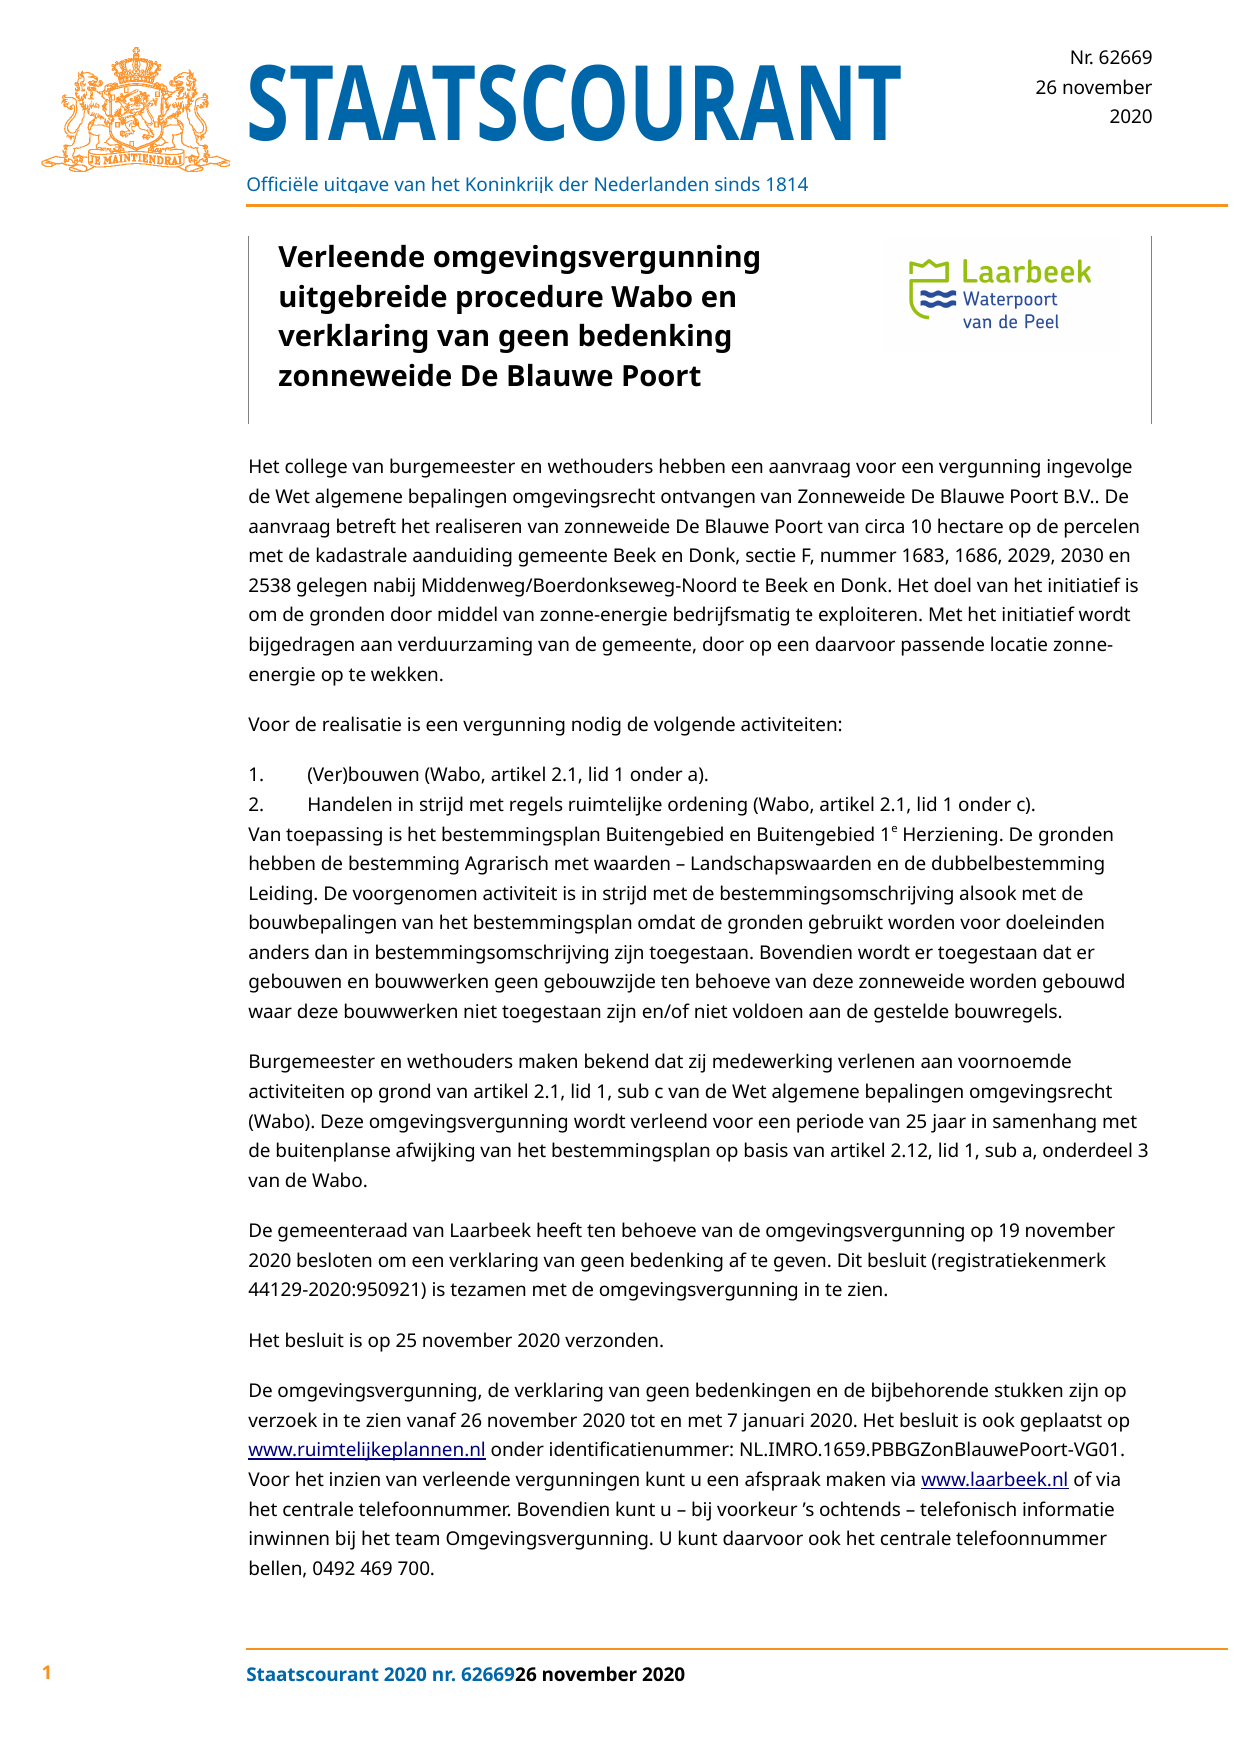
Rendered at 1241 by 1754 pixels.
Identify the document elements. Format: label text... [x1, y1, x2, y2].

text Het besluit is op 25 november 2020 verzonden. [248, 1327, 1152, 1353]
table_header Verleende omgevingsvergunning uitgebreide procedure Wabo en verklaring van geen bedenking zonneweide De Blauwe Poort [249, 236, 850, 424]
text Het college van burgemeester en wethouders hebben een aanvraag voor een vergunning ingevolge de Wet algemene bepalingen omgevingsrecht ontvangen van Zonneweide De Blauwe Poort B.V.. De aanvraag betreft het realiseren van zonneweide De Blauwe Poort van circa 10 hectare op de percelen met de kadastrale aanduiding gemeente Beek en Donk, sectie F, nummer 1683, 1686, 2029, 2030 en 2538 gelegen nabij Middenweg/Boerdonkseweg-Noord te Beek en Donk. Het doel van het initiatief is om de gronden door middel van zonne-energie bedrijfsmatig te exploiteren. Met het initiatief wordt bijgedragen aan verduurzaming van de gemeente, door op een daarvoor passende locatie zonne-energie op te wekken. [248, 454, 1152, 686]
list (Ver)bouwen (Wabo, artikel 2.1, lid 1 onder a). [248, 762, 1152, 787]
text De gemeenteraad van Laarbeek heeft ten behoeve van de omgevingsvergunning op 19 november 2020 besloten om een verklaring van geen bedenking af te geven. Dit besluit (registratiekenmerk 44129-2020:950921) is tezamen met de omgevingsvergunning in te zien. [248, 1217, 1152, 1302]
list Handelen in strijd met regels ruimtelijke ordening (Wabo, artikel 2.1, lid 1 onder c). [248, 791, 1152, 817]
text Van toepassing is het bestemmingsplan Buitengebied en Buitengebied 1e Herziening. De gronden hebben de bestemming Agrarisch met waarden – Landschapswaarden en de dubbelbestemming Leiding. De voorgenomen activiteit is in strijd met de bestemmingsomschrijving alsook met de bouwbepalingen van het bestemmingsplan omdat de gronden gebruikt worden voor doeleinden anders dan in bestemmingsomschrijving zijn toegestaan. Bovendien wordt er toegestaan dat er gebouwen en bouwwerken geen gebouwzijde ten behoeve van deze zonneweide worden gebouwd waar deze bouwwerken niet toegestaan zijn en/of niet voldoen aan de gestelde bouwregels. [248, 821, 1152, 1024]
picture [882, 236, 1119, 352]
text Voor de realisatie is een vergunning nodig de volgende activiteiten: [248, 711, 1152, 737]
text Burgemeester en wethouders maken bekend dat zij medewerking verlenen aan voornoemde activiteiten op grond van artikel 2.1, lid 1, sub c van de Wet algemene bepalingen omgevingsrecht (Wabo). Deze omgevingsvergunning wordt verleend voor een periode van 25 jaar in samenhang met de buitenplanse afwijking van het bestemmingsplan op basis van artikel 2.12, lid 1, sub a, onderdeel 3 van de Wabo. [248, 1049, 1152, 1193]
table_header [850, 236, 1151, 424]
picture [41, 47, 231, 172]
text De omgevingsvergunning, de verklaring van geen bedenkingen en de bijbehorende stukken zijn op verzoek in te zien vanaf 26 november 2020 tot en met 7 januari 2020. Het besluit is ook geplaatst op www.ruimtelijkeplannen.nl onder identificatienummer: NL.IMRO.1659.PBBGZonBlauwePoort-VG01. Voor het inzien van verleende vergunningen kunt u een afspraak maken via www.laarbeek.nl of via het centrale telefoonnummer. Bovendien kunt u – bij voorkeur ’s ochtends – telefonisch informatie inwinnen bij het team Omgevingsvergunning. U kunt daarvoor ook het centrale telefoonnummer bellen, 0492 469 700. [248, 1377, 1152, 1581]
